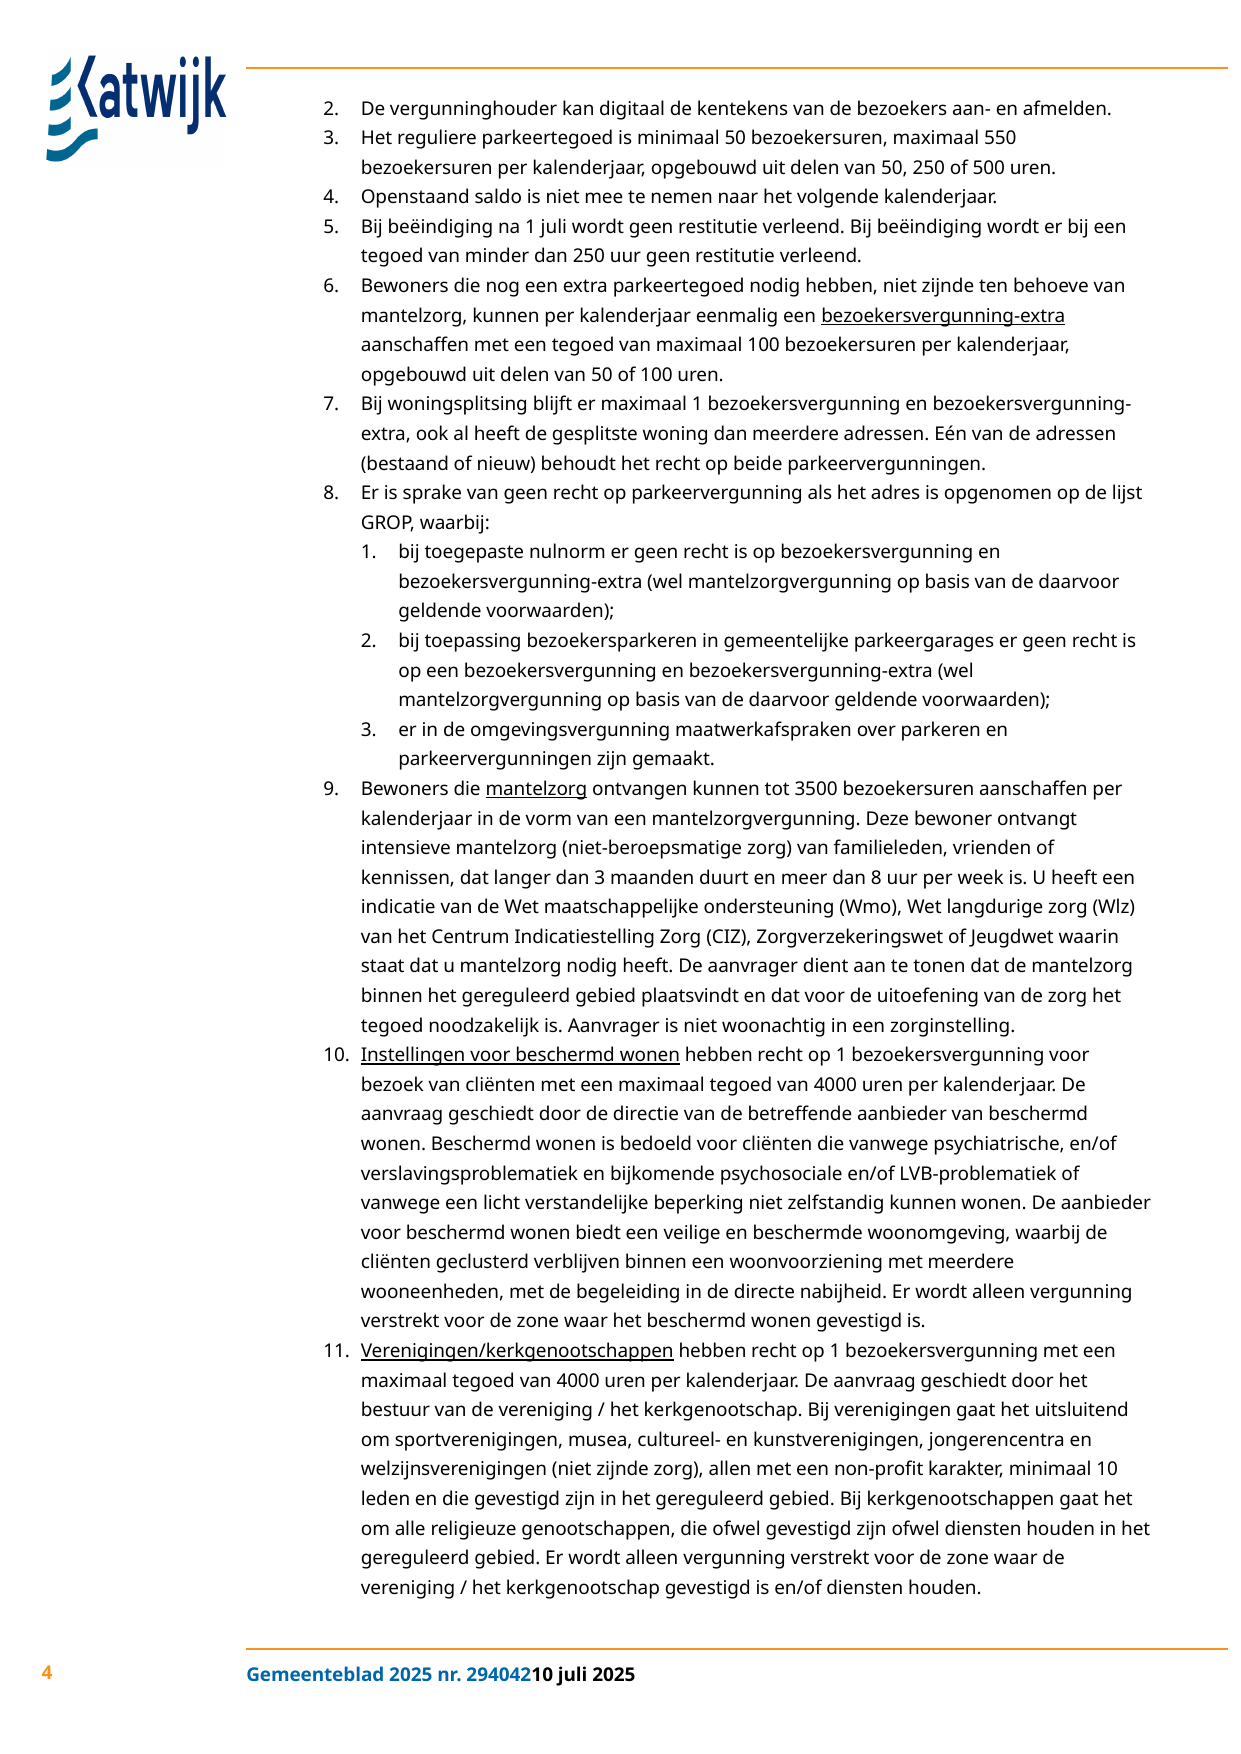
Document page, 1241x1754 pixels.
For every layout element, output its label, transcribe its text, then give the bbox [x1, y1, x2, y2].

list Er is sprake van geen recht op parkeervergunning als het adres is opgenomen op de lijst GROP, waarbij: [323, 479, 1152, 535]
list bij toepassing bezoekersparkeren in gemeentelijke parkeergarages er geen recht is op een bezoekersvergunning en bezoekersvergunning-extra (wel mantelzorgvergunning op basis van de daarvoor geldende voorwaarden); [361, 627, 1152, 712]
picture [41, 47, 231, 172]
list bij toegepaste nulnorm er geen recht is op bezoekersvergunning en bezoekersvergunning-extra (wel mantelzorgvergunning op basis van de daarvoor geldende voorwaarden); [361, 538, 1152, 623]
list Bij beëindiging na 1 juli wordt geen restitutie verleend. Bij beëindiging wordt er bij een tegoed van minder dan 250 uur geen restitutie verleend. [323, 213, 1152, 268]
list Openstaand saldo is niet mee te nemen naar het volgende kalenderjaar. [323, 183, 1152, 209]
list Bij woningsplitsing blijft er maximaal 1 bezoekersvergunning en bezoekersvergunning-extra, ook al heeft de gesplitste woning dan meerdere adressen. Eén van de adressen (bestaand of nieuw) behoudt het recht op beide parkeervergunningen. [323, 391, 1152, 476]
list Bewoners die nog een extra parkeertegoed nodig hebben, niet zijnde ten behoeve van mantelzorg, kunnen per kalenderjaar eenmalig een bezoekersvergunning-extra aanschaffen met een tegoed van maximaal 100 bezoekersuren per kalenderjaar, opgebouwd uit delen van 50 of 100 uren. [323, 272, 1152, 387]
list Bewoners die mantelzorg ontvangen kunnen tot 3500 bezoekersuren aanschaffen per kalenderjaar in de vorm van een mantelzorgvergunning. Deze bewoner ontvangt intensieve mantelzorg (niet-beroepsmatige zorg) van familieleden, vrienden of kennissen, dat langer dan 3 maanden duurt en meer dan 8 uur per week is. U heeft een indicatie van de Wet maatschappelijke ondersteuning (Wmo), Wet langdurige zorg (Wlz) van het Centrum Indicatiestelling Zorg (CIZ), Zorgverzekeringswet of Jeugdwet waarin staat dat u mantelzorg nodig heeft. De aanvrager dient aan te tonen dat de mantelzorg binnen het gereguleerd gebied plaatsvindt en dat voor de uitoefening van de zorg het tegoed noodzakelijk is. Aanvrager is niet woonachtig in een zorginstelling. [323, 775, 1152, 1038]
list er in de omgevingsvergunning maatwerkafspraken over parkeren en parkeervergunningen zijn gemaakt. [361, 716, 1152, 771]
list De vergunninghouder kan digitaal de kentekens van de bezoekers aan- en afmelden. [323, 95, 1152, 121]
list Instellingen voor beschermd wonen hebben recht op 1 bezoekersvergunning voor bezoek van cliënten met een maximaal tegoed van 4000 uren per kalenderjaar. De aanvraag geschiedt door de directie van de betreffende aanbieder van beschermd wonen. Beschermd wonen is bedoeld voor cliënten die vanwege psychiatrische, en/of verslavingsproblematiek en bijkomende psychosociale en/of LVB-problematiek of vanwege een licht verstandelijke beperking niet zelfstandig kunnen wonen. De aanbieder voor beschermd wonen biedt een veilige en beschermde woonomgeving, waarbij de cliënten geclusterd verblijven binnen een woonvoorziening met meerdere wooneenheden, met de begeleiding in de directe nabijheid. Er wordt alleen vergunning verstrekt voor de zone waar het beschermd wonen gevestigd is. [323, 1041, 1152, 1333]
list Verenigingen/kerkgenootschappen hebben recht op 1 bezoekersvergunning met een maximaal tegoed van 4000 uren per kalenderjaar. De aanvraag geschiedt door het bestuur van de vereniging / het kerkgenootschap. Bij verenigingen gaat het uitsluitend om sportverenigingen, musea, cultureel- en kunstverenigingen, jongerencentra en welzijnsverenigingen (niet zijnde zorg), allen met een non-profit karakter, minimaal 10 leden en die gevestigd zijn in het gereguleerd gebied. Bij kerkgenootschappen gaat het om alle religieuze genootschappen, die ofwel gevestigd zijn ofwel diensten houden in het gereguleerd gebied. Er wordt alleen vergunning verstrekt voor de zone waar de vereniging / het kerkgenootschap gevestigd is en/of diensten houden. [323, 1337, 1152, 1600]
list Het reguliere parkeertegoed is minimaal 50 bezoekersuren, maximaal 550 bezoekersuren per kalenderjaar, opgebouwd uit delen van 50, 250 of 500 uren. [323, 124, 1152, 180]
